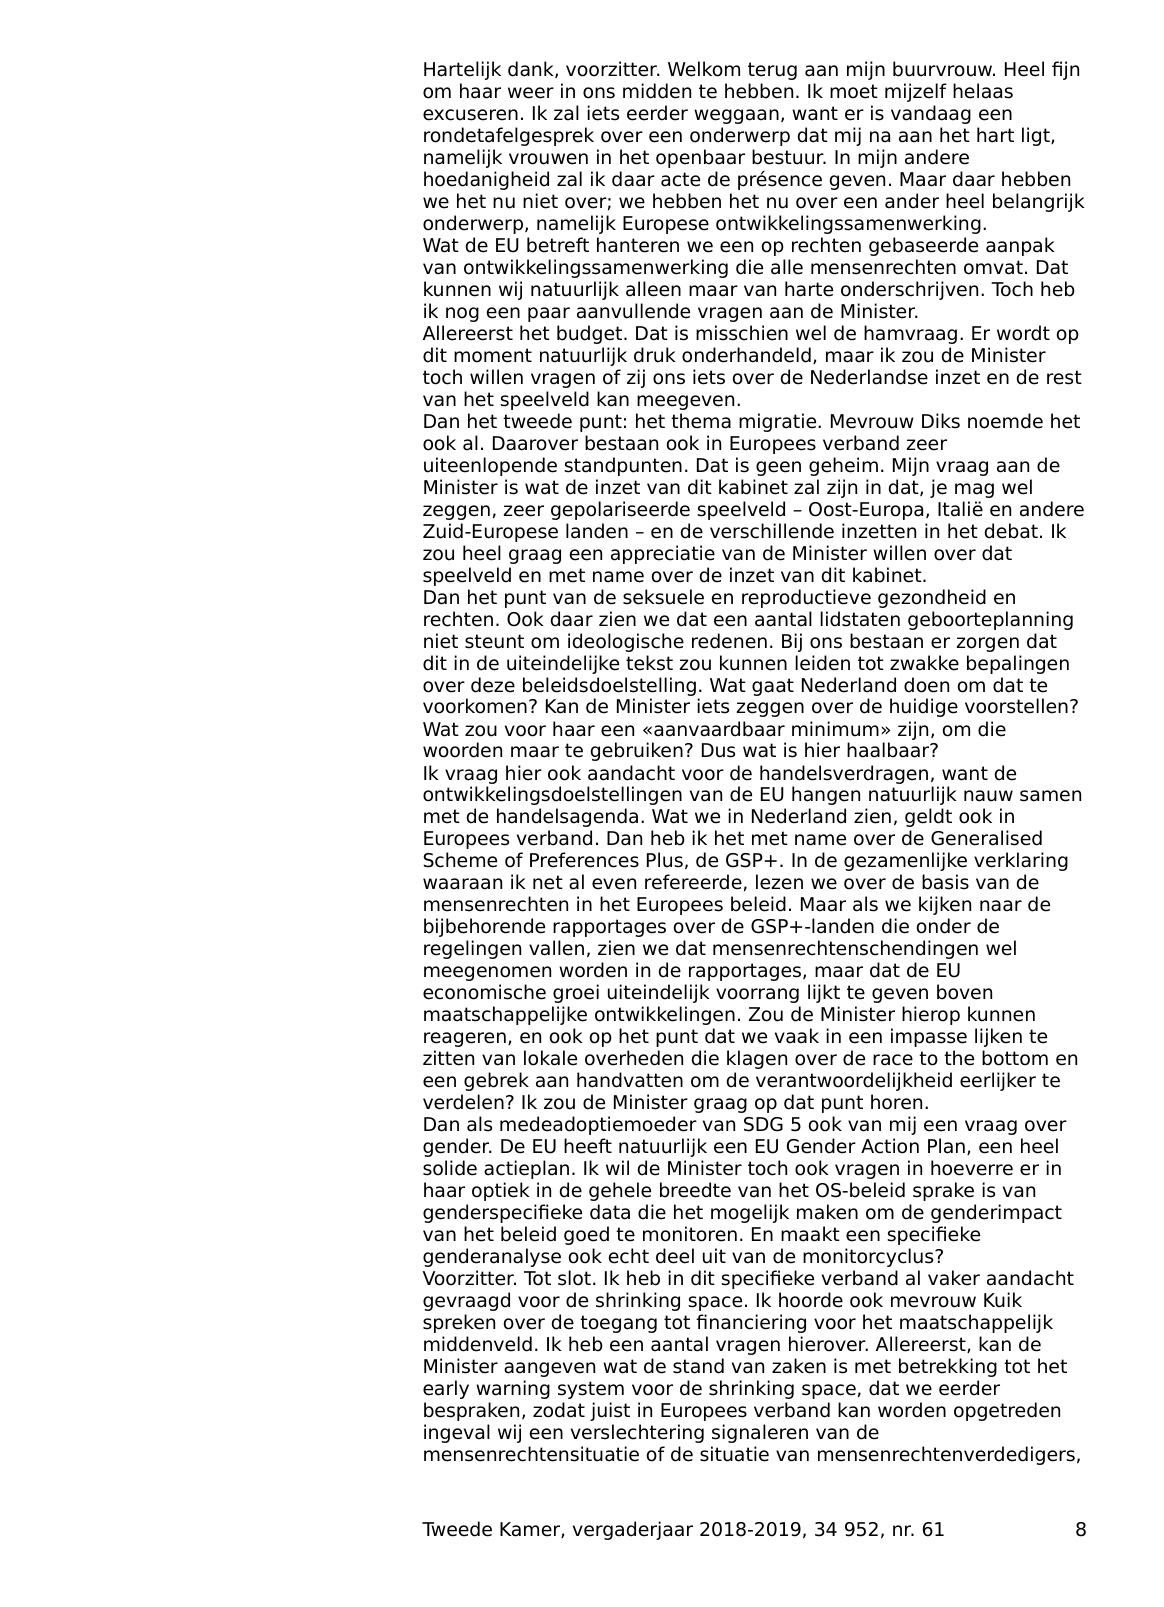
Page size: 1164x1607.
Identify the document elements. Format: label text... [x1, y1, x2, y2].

text Dan het tweede punt: het thema migratie. Mevrouw Diks noemde het ook al. Daarover bestaan ook in Europees verband zeer uiteenlopende standpunten. Dat is geen geheim. Mijn vraag aan de Minister is wat de inzet van dit kabinet zal zijn in dat, je mag wel zeggen, zeer gepolariseerde speelveld – Oost-Europa, Italië en andere Zuid-Europese landen – en de verschillende inzetten in het debat. Ik zou heel graag een appreciatie van de Minister willen over dat speelveld en met name over de inzet van dit kabinet. [422, 411, 1087, 587]
text Wat de EU betreft hanteren we een op rechten gebaseerde aanpak van ontwikkelingssamenwerking die alle mensenrechten omvat. Dat kunnen wij natuurlijk alleen maar van harte onderschrijven. Toch heb ik nog een paar aanvullende vragen aan de Minister. [422, 235, 1087, 323]
text Dan als medeadoptiemoeder van SDG 5 ook van mij een vraag over gender. De EU heeft natuurlijk een EU Gender Action Plan, een heel solide actieplan. Ik wil de Minister toch ook vragen in hoeverre er in haar optiek in de gehele breedte van het OS-beleid sprake is van genderspecifieke data die het mogelijk maken om de genderimpact van het beleid goed te monitoren. En maakt een specifieke genderanalyse ook echt deel uit van de monitorcyclus? [422, 1114, 1087, 1268]
text Hartelijk dank, voorzitter. Welkom terug aan mijn buurvrouw. Heel fijn om haar weer in ons midden te hebben. Ik moet mijzelf helaas excuseren. Ik zal iets eerder weggaan, want er is vandaag een rondetafelgesprek over een onderwerp dat mij na aan het hart ligt, namelijk vrouwen in het openbaar bestuur. In mijn andere hoedanigheid zal ik daar acte de présence geven. Maar daar hebben we het nu niet over; we hebben het nu over een ander heel belangrijk onderwerp, namelijk Europese ontwikkelingssamenwerking. [422, 59, 1087, 235]
text Dan het punt van de seksuele en reproductieve gezondheid en rechten. Ook daar zien we dat een aantal lidstaten geboorteplanning niet steunt om ideologische redenen. Bij ons bestaan er zorgen dat dit in de uiteindelijke tekst zou kunnen leiden tot zwakke bepalingen over deze beleidsdoelstelling. Wat gaat Nederland doen om dat te voorkomen? Kan de Minister iets zeggen over de huidige voorstellen? Wat zou voor haar een «aanvaardbaar minimum» zijn, om die woorden maar te gebruiken? Dus wat is hier haalbaar? [422, 587, 1087, 762]
text Ik vraag hier ook aandacht voor de handelsverdragen, want de ontwikkelingsdoelstellingen van de EU hangen natuurlijk nauw samen met de handelsagenda. Wat we in Nederland zien, geldt ook in Europees verband. Dan heb ik het met name over de Generalised Scheme of Preferences Plus, de GSP+. In de gezamenlijke verklaring waaraan ik net al even refereerde, lezen we over de basis van de mensenrechten in het Europees beleid. Maar als we kijken naar de bijbehorende rapportages over de GSP+-landen die onder de regelingen vallen, zien we dat mensenrechtenschendingen wel meegenomen worden in de rapportages, maar dat de EU economische groei uiteindelijk voorrang lijkt te geven boven maatschappelijke ontwikkelingen. Zou de Minister hierop kunnen reageren, en ook op het punt dat we vaak in een impasse lijken te zitten van lokale overheden die klagen over de race to the bottom en een gebrek aan handvatten om de verantwoordelijkheid eerlijker te verdelen? Ik zou de Minister graag op dat punt horen. [422, 762, 1087, 1114]
text Voorzitter. Tot slot. Ik heb in dit specifieke verband al vaker aandacht gevraagd voor de shrinking space. Ik hoorde ook mevrouw Kuik spreken over de toegang tot financiering voor het maatschappelijk middenveld. Ik heb een aantal vragen hierover. Allereerst, kan de Minister aangeven wat de stand van zaken is met betrekking tot het early warning system voor de shrinking space, dat we eerder bespraken, zodat juist in Europees verband kan worden opgetreden ingeval wij een verslechtering signaleren van de mensenrechtensituatie of de situatie van mensenrechtenverdedigers, [422, 1268, 1087, 1466]
text Allereerst het budget. Dat is misschien wel de hamvraag. Er wordt op dit moment natuurlijk druk onderhandeld, maar ik zou de Minister toch willen vragen of zij ons iets over de Nederlandse inzet en de rest van het speelveld kan meegeven. [422, 323, 1087, 411]
